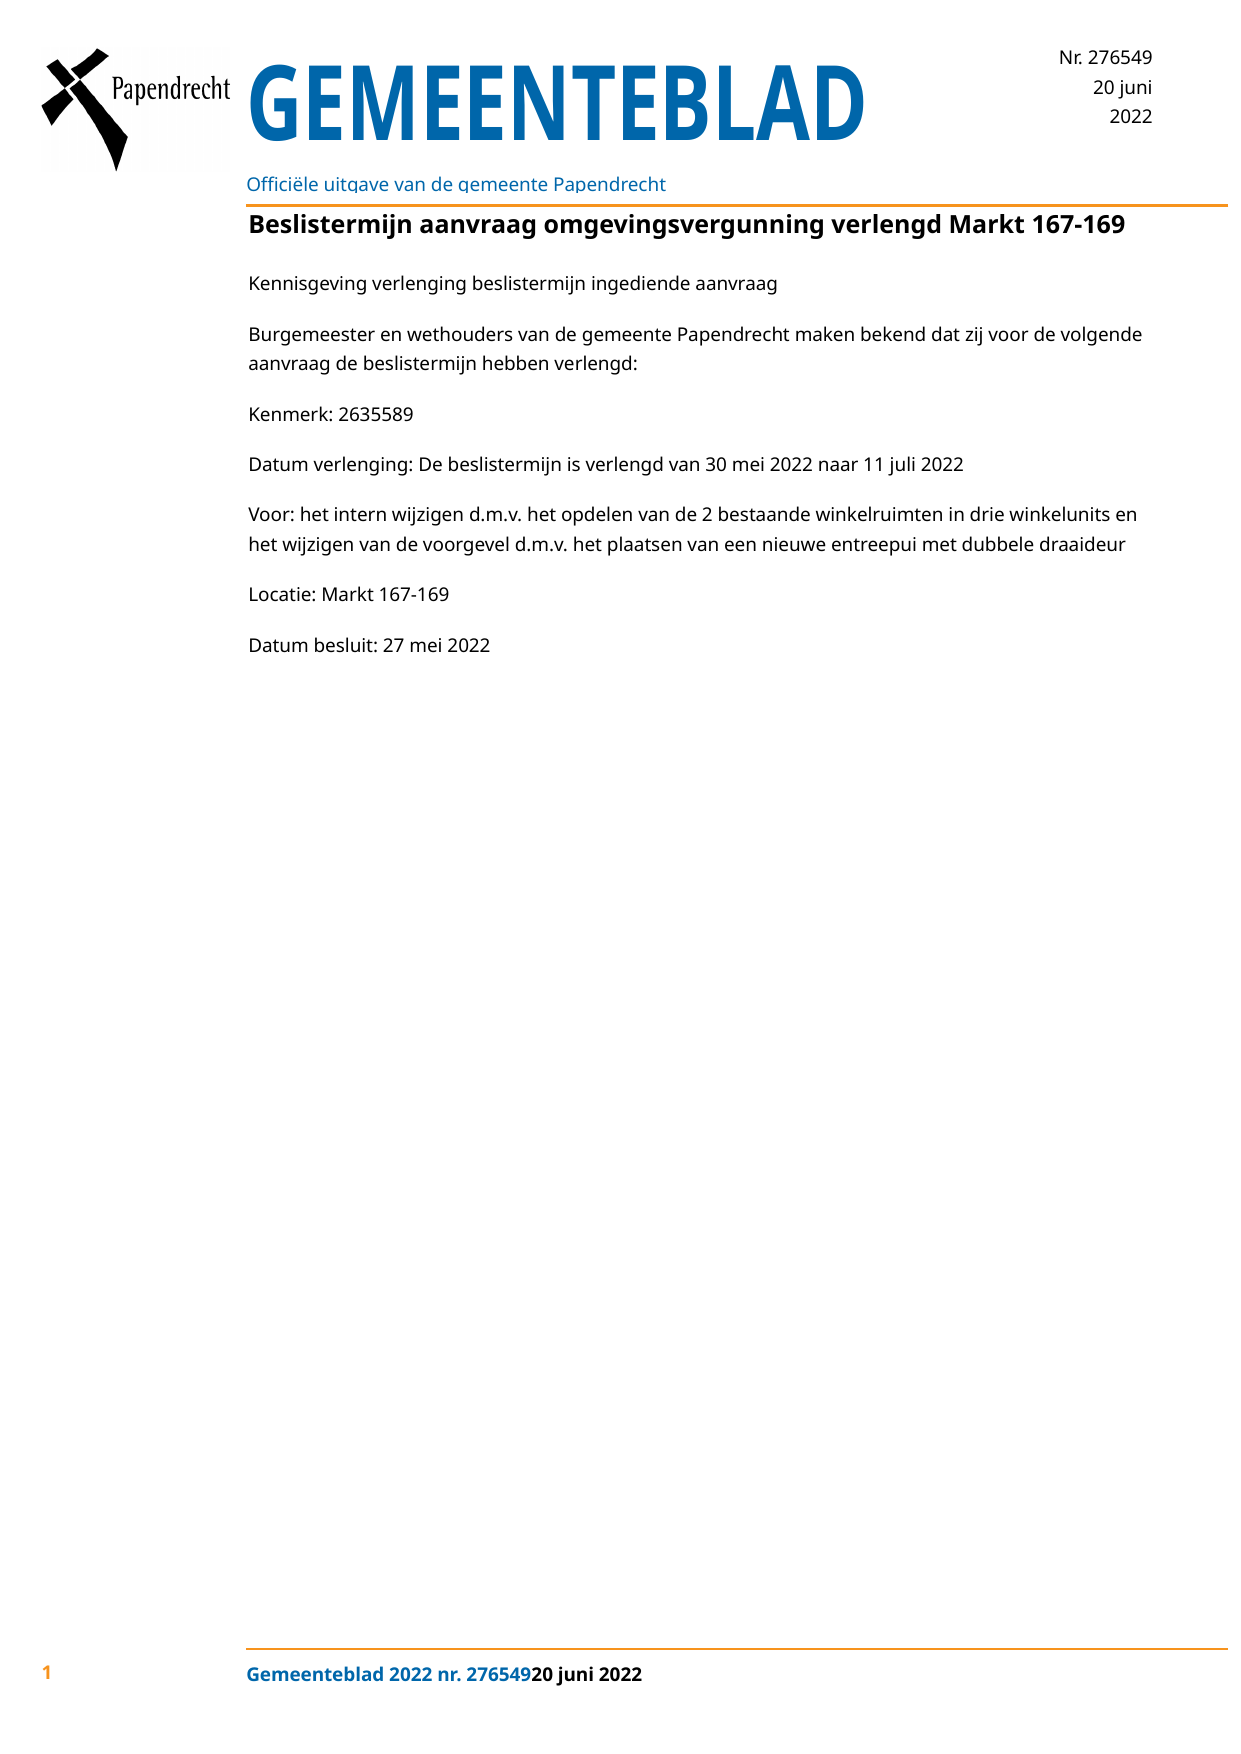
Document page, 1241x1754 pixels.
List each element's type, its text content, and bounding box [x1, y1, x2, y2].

text Locatie: Markt 167-169 [248, 582, 1152, 607]
text Voor: het intern wijzigen d.m.v. het opdelen van de 2 bestaande winkelruimten in drie winkelunits en het wijzigen van de voorgevel d.m.v. het plaatsen van een nieuwe entreepui met dubbele draaideur [248, 502, 1152, 557]
text Burgemeester en wethouders van de gemeente Papendrecht maken bekend dat zij voor de volgende aanvraag de beslistermijn hebben verlengd: [248, 321, 1152, 376]
text Datum verlenging: De beslistermijn is verlengd van 30 mei 2022 naar 11 juli 2022 [248, 451, 1152, 477]
picture [41, 47, 231, 172]
text Datum besluit: 27 mei 2022 [248, 632, 1152, 658]
text Kenmerk: 2635589 [248, 401, 1152, 426]
text Kennisgeving verlenging beslistermijn ingediende aanvraag [248, 270, 1152, 296]
text Beslistermijn aanvraag omgevingsvergunning verlengd Markt 167-169 [248, 207, 1152, 241]
